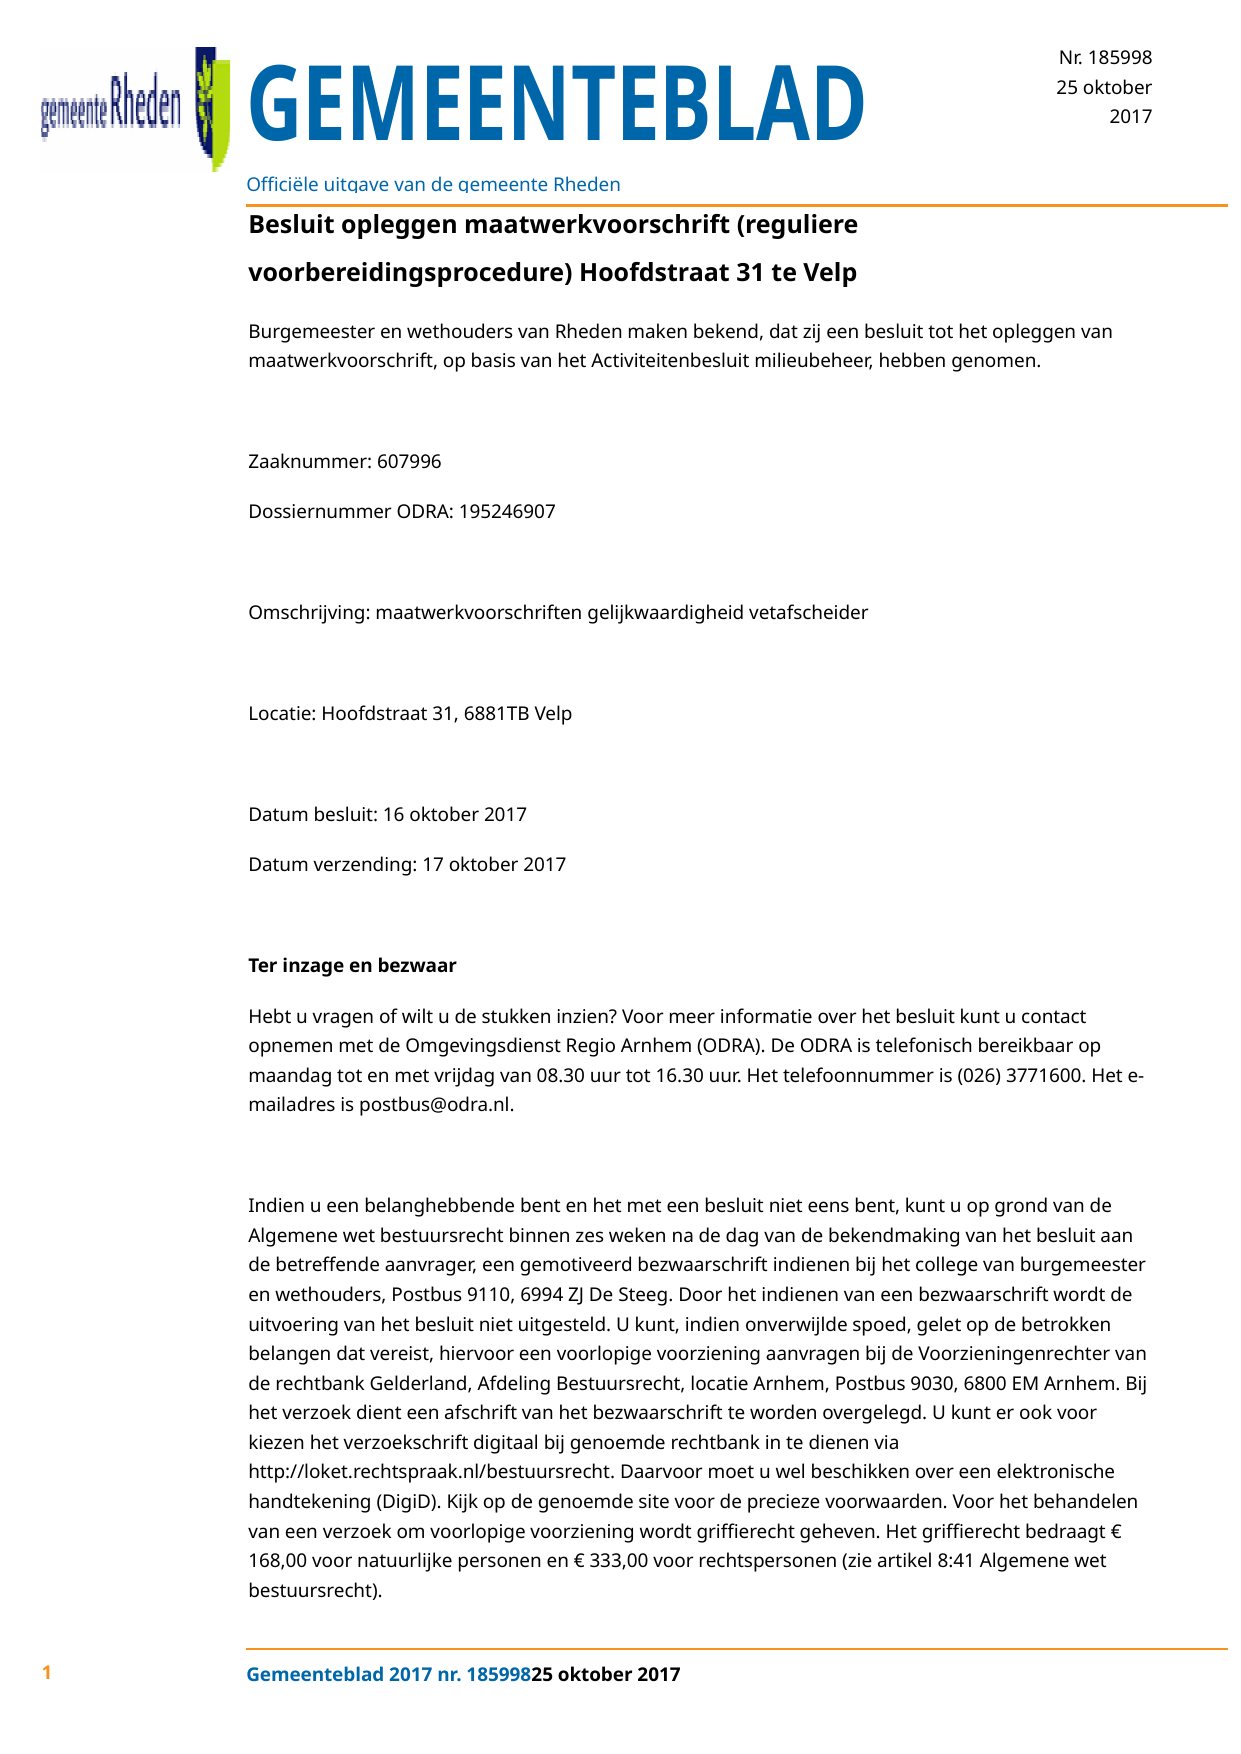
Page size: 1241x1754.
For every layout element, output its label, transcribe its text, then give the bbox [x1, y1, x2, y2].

text Ter inzage en bezwaar [248, 952, 1152, 978]
text Datum verzending: 17 oktober 2017 [248, 852, 1152, 877]
picture [41, 47, 231, 172]
text Omschrijving: maatwerkvoorschriften gelijkwaardigheid vetafscheider [248, 599, 1152, 625]
text Hebt u vragen of wilt u de stukken inzien? Voor meer informatie over het besluit kunt u contact opnemen met de Omgevingsdienst Regio Arnhem (ODRA). De ODRA is telefonisch bereikbaar op maandag tot en met vrijdag van 08.30 uur tot 16.30 uur. Het telefoonnummer is (026) 3771600. Het e-mailadres is postbus@odra.nl. [248, 1003, 1152, 1117]
text Zaaknummer: 607996 [248, 448, 1152, 474]
text Besluit opleggen maatwerkvoorschrift (reguliere voorbereidingsprocedure) Hoofdstraat 31 te Velp [248, 207, 1152, 288]
text Locatie: Hoofdstraat 31, 6881TB Velp [248, 700, 1152, 726]
text Datum besluit: 16 oktober 2017 [248, 801, 1152, 827]
text Burgemeester en wethouders van Rheden maken bekend, dat zij een besluit tot het opleggen van maatwerkvoorschrift, op basis van het Activiteitenbesluit milieubeheer, hebben genomen. [248, 318, 1152, 373]
text Dossiernummer ODRA: 195246907 [248, 499, 1152, 524]
text Indien u een belanghebbende bent en het met een besluit niet eens bent, kunt u op grond van de Algemene wet bestuursrecht binnen zes weken na de dag van de bekendmaking van het besluit aan de betreffende aanvrager, een gemotiveerd bezwaarschrift indienen bij het college van burgemeester en wethouders, Postbus 9110, 6994 ZJ De Steeg. Door het indienen van een bezwaarschrift wordt de uitvoering van het besluit niet uitgesteld. U kunt, indien onverwijlde spoed, gelet op de betrokken belangen dat vereist, hiervoor een voorlopige voorziening aanvragen bij de Voorzieningenrechter van de rechtbank Gelderland, Afdeling Bestuursrecht, locatie Arnhem, Postbus 9030, 6800 EM Arnhem. Bij het verzoek dient een afschrift van het bezwaarschrift te worden overgelegd. U kunt er ook voor kiezen het verzoekschrift digitaal bij genoemde rechtbank in te dienen via http://loket.rechtspraak.nl/bestuursrecht. Daarvoor moet u wel beschikken over een elektronische handtekening (DigiD). Kijk op de genoemde site voor de precieze voorwaarden. Voor het behandelen van een verzoek om voorlopige voorziening wordt griffierecht geheven. Het griffierecht bedraagt € 168,00 voor natuurlijke personen en € 333,00 voor rechtspersonen (zie artikel 8:41 Algemene wet bestuursrecht). [248, 1192, 1152, 1603]
